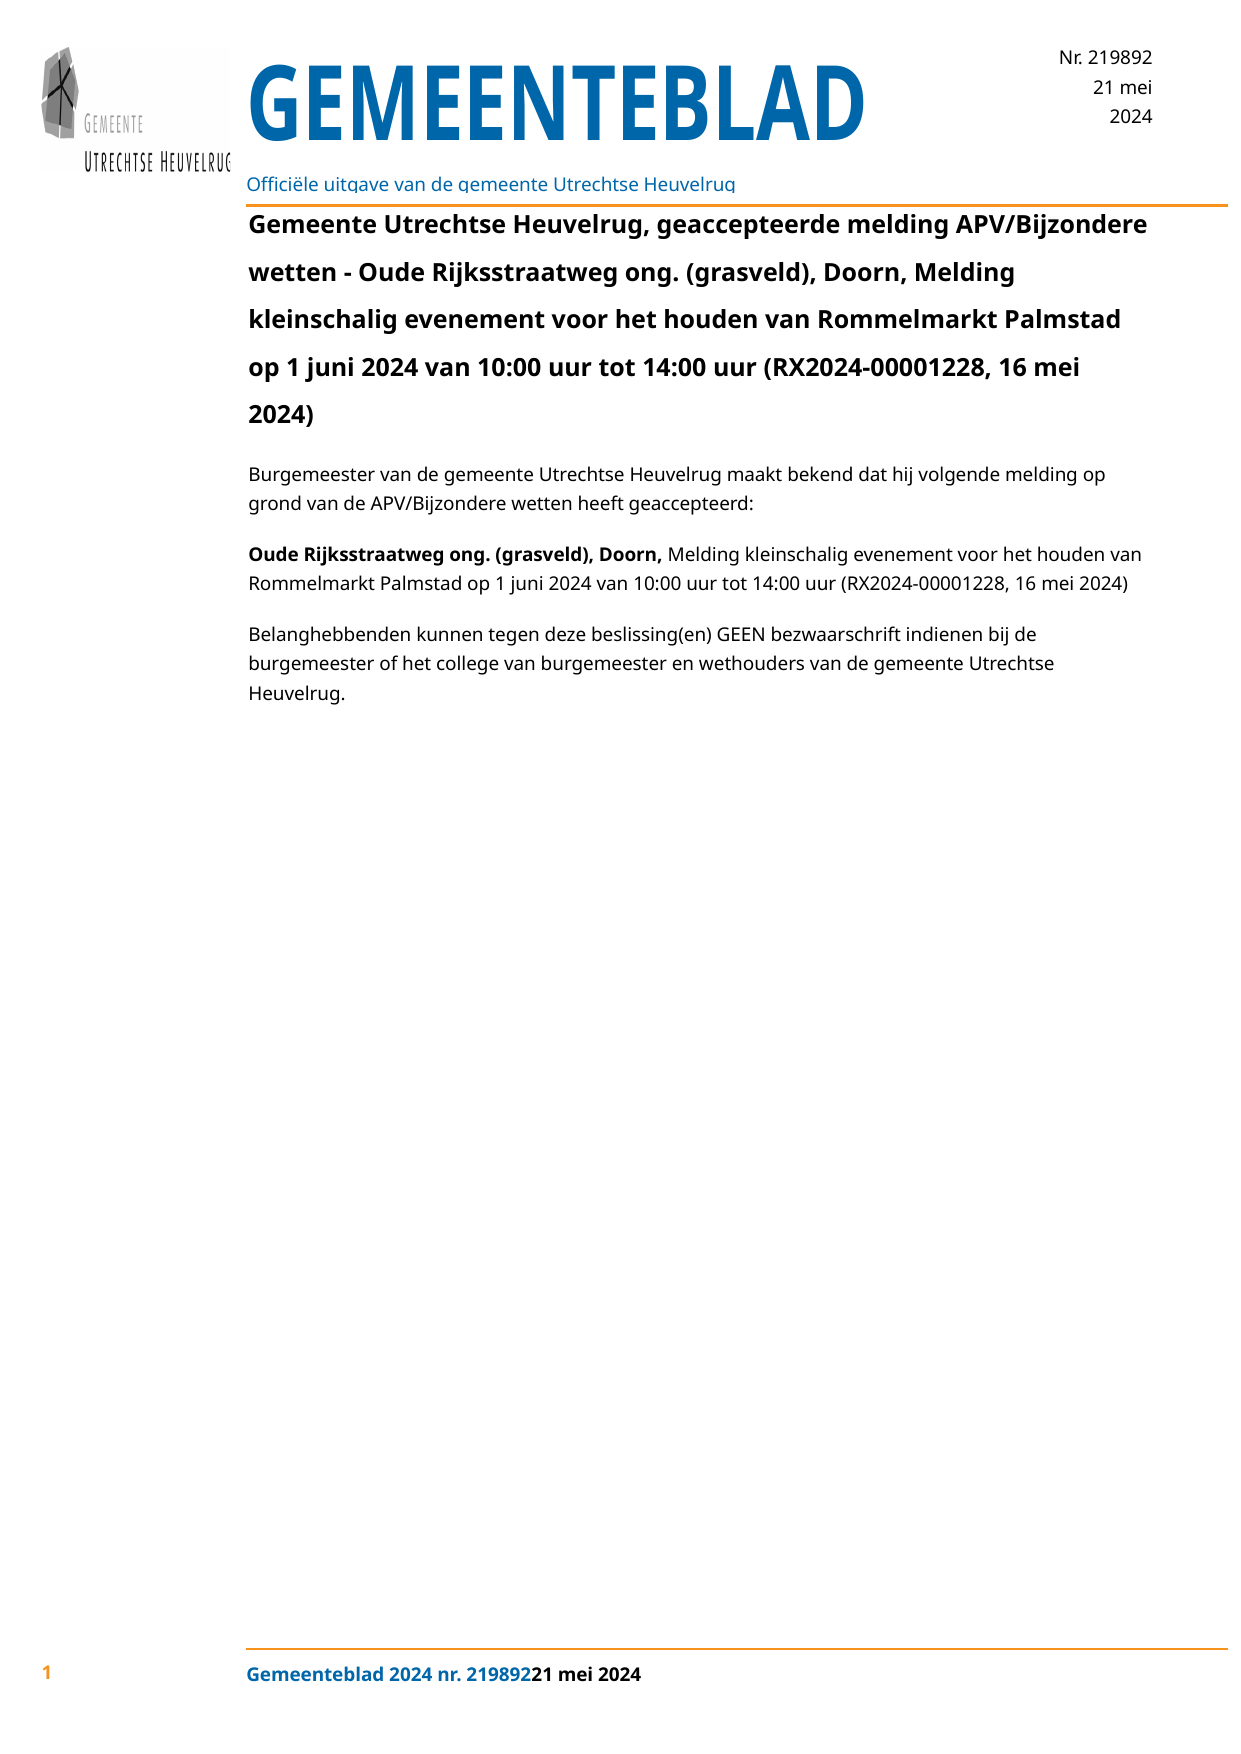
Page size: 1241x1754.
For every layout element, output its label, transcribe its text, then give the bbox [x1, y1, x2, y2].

text Burgemeester van de gemeente Utrechtse Heuvelrug maakt bekend dat hij volgende melding op grond van de APV/Bijzondere wetten heeft geaccepteerd: [248, 461, 1152, 516]
text Oude Rijksstraatweg ong. (grasveld), Doorn, Melding kleinschalig evenement voor het houden van Rommelmarkt Palmstad op 1 juni 2024 van 10:00 uur tot 14:00 uur (RX2024-00001228, 16 mei 2024) [248, 541, 1152, 596]
text Gemeente Utrechtse Heuvelrug, geaccepteerde melding APV/Bijzondere wetten - Oude Rijksstraatweg ong. (grasveld), Doorn, Melding kleinschalig evenement voor het houden van Rommelmarkt Palmstad op 1 juni 2024 van 10:00 uur tot 14:00 uur (RX2024-00001228, 16 mei 2024) [248, 207, 1152, 431]
text Belanghebbenden kunnen tegen deze beslissing(en) GEEN bezwaarschrift indienen bij de burgemeester of het college van burgemeester en wethouders van de gemeente Utrechtse Heuvelrug. [248, 621, 1152, 706]
picture [41, 47, 231, 172]
